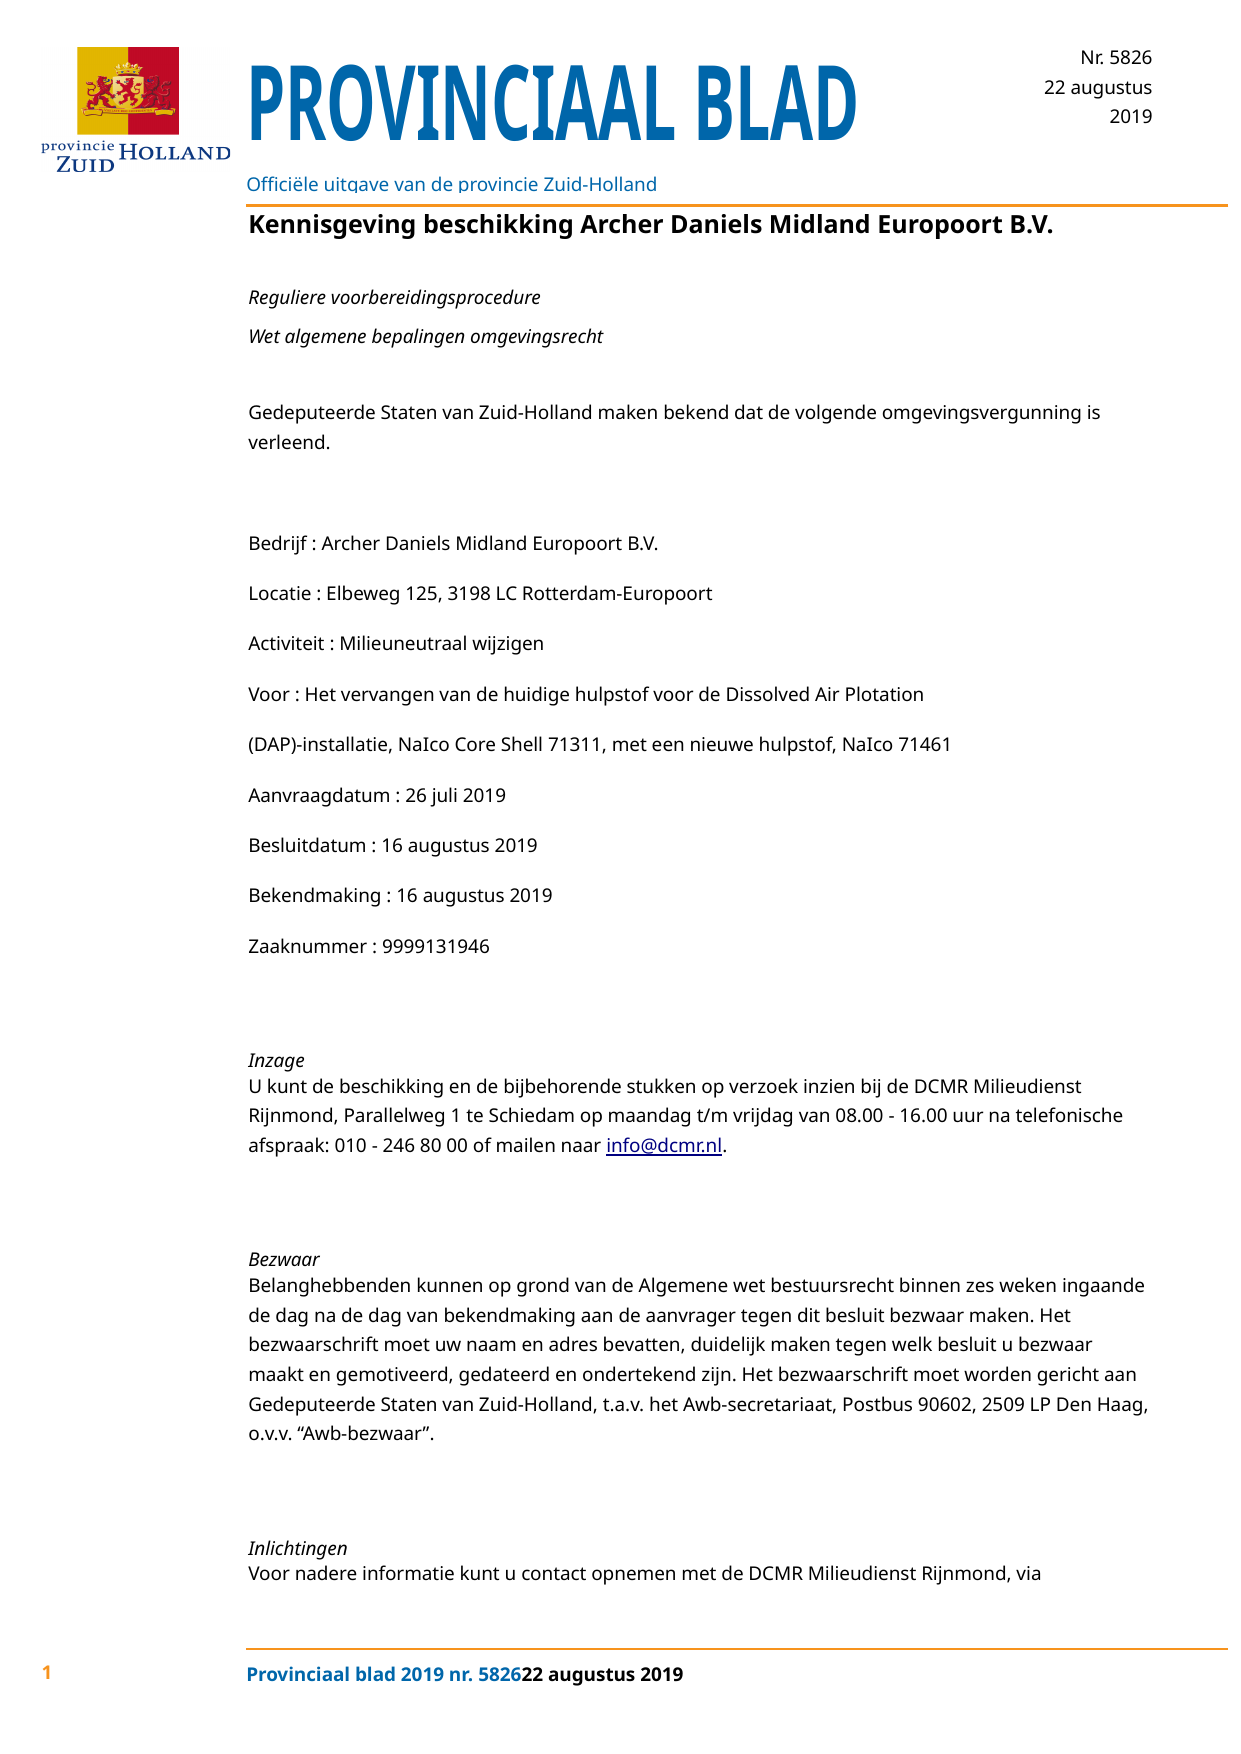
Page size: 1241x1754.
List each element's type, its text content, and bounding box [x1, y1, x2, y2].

text Wet algemene bepalingen omgevingsrecht [248, 323, 1152, 349]
text Activiteit : Milieuneutraal wijzigen [248, 631, 1152, 656]
text Locatie : Elbeweg 125, 3198 LC Rotterdam-Europoort [248, 580, 1152, 606]
text Reguliere voorbereidingsprocedure [248, 284, 1152, 309]
picture [41, 47, 231, 172]
text Besluitdatum : 16 augustus 2019 [248, 832, 1152, 858]
text Aanvraagdatum : 26 juli 2019 [248, 782, 1152, 807]
text Zaaknummer : 9999131946 [248, 933, 1152, 959]
text Bekendmaking : 16 augustus 2019 [248, 883, 1152, 908]
text Inzage [248, 1047, 1152, 1073]
text Belanghebbenden kunnen op grond van de Algemene wet bestuursrecht binnen zes weken ingaande de dag na de dag van bekendmaking aan de aanvrager tegen dit besluit bezwaar maken. Het bezwaarschrift moet uw naam en adres bevatten, duidelijk maken tegen welk besluit u bezwaar maakt en gemotiveerd, gedateerd en ondertekend zijn. Het bezwaarschrift moet worden gericht aan Gedeputeerde Staten van Zuid-Holland, t.a.v. het Awb-secretariaat, Postbus 90602, 2509 LP Den Haag, o.v.v. “Awb-bezwaar”. [248, 1272, 1152, 1446]
text Inlichtingen [248, 1535, 1152, 1560]
text U kunt de beschikking en de bijbehorende stukken op verzoek inzien bij de DCMR Milieudienst Rijnmond, Parallelweg 1 te Schiedam op maandag t/m vrijdag van 08.00 - 16.00 uur na telefonische afspraak: 010 - 246 80 00 of mailen naar info@dcmr.nl. [248, 1073, 1152, 1158]
text Bezwaar [248, 1247, 1152, 1272]
text Voor : Het vervangen van de huidige hulpstof voor de Dissolved Air Plotation [248, 681, 1152, 707]
text Gedeputeerde Staten van Zuid-Holland maken bekend dat de volgende omgevingsvergunning is verleend. [248, 399, 1152, 454]
text Kennisgeving beschikking Archer Daniels Midland Europoort B.V. [248, 207, 1152, 241]
text Voor nadere informatie kunt u contact opnemen met de DCMR Milieudienst Rijnmond, via [248, 1560, 1152, 1586]
text Bedrijf : Archer Daniels Midland Europoort B.V. [248, 530, 1152, 555]
text (DAP)-installatie, NaIco Core Shell 71311, met een nieuwe hulpstof, NaIco 71461 [248, 731, 1152, 757]
